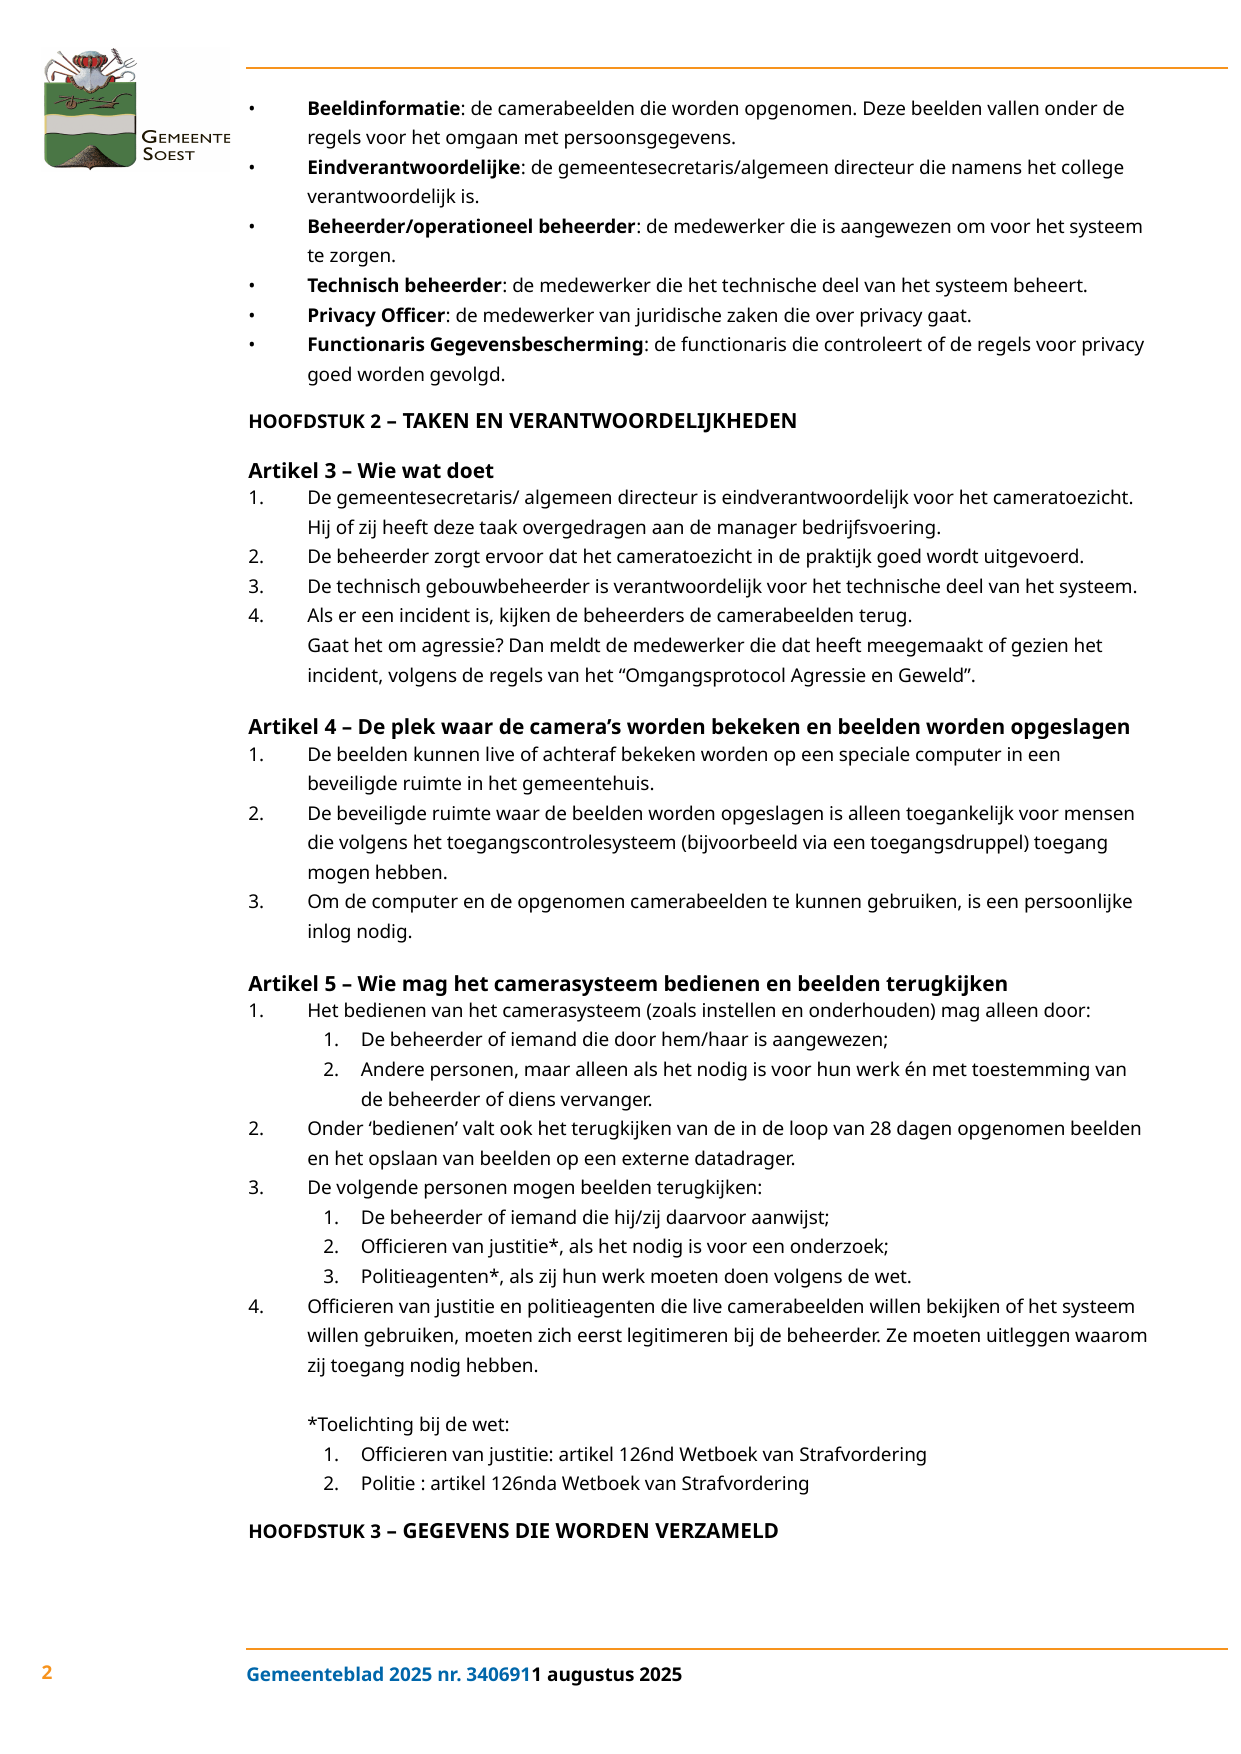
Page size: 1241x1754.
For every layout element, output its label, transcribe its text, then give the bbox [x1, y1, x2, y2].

list De beelden kunnen live of achteraf bekeken worden op een speciale computer in een beveiligde ruimte in het gemeentehuis. [248, 741, 1152, 796]
list Privacy Officer: de medewerker van juridische zaken die over privacy gaat. [248, 302, 1152, 328]
list Politie : artikel 126nda Wetboek van Strafvordering [323, 1470, 1152, 1496]
list De technisch gebouwbeheerder is verantwoordelijk voor het technische deel van het systeem. [248, 573, 1152, 599]
list Het bedienen van het camerasysteem (zoals instellen en onderhouden) mag alleen door: [248, 997, 1152, 1023]
list Officieren van justitie en politieagenten die live camerabeelden willen bekijken of het systeem willen gebruiken, moeten zich eerst legitimeren bij de beheerder. Ze moeten uitleggen waarom zij toegang nodig hebben. [248, 1293, 1152, 1378]
list Officieren van justitie: artikel 126nd Wetboek van Strafvordering [323, 1441, 1152, 1467]
text Artikel 5 – Wie mag het camerasysteem bedienen en beelden terugkijken [248, 969, 1152, 997]
list Beeldinformatie: de camerabeelden die worden opgenomen. Deze beelden vallen onder de regels voor het omgaan met persoonsgegevens. [248, 95, 1152, 150]
list Eindverantwoordelijke: de gemeentesecretaris/algemeen directeur die namens het college verantwoordelijk is. [248, 154, 1152, 209]
list De beheerder of iemand die hij/zij daarvoor aanwijst; [323, 1204, 1152, 1230]
picture [41, 47, 231, 172]
list Beheerder/operationeel beheerder: de medewerker die is aangewezen om voor het systeem te zorgen. [248, 213, 1152, 268]
list De beveiligde ruimte waar de beelden worden opgeslagen is alleen toegankelijk voor mensen die volgens het toegangscontrolesysteem (bijvoorbeeld via een toegangsdruppel) toegang mogen hebben. [248, 800, 1152, 885]
list De beheerder of iemand die door hem/haar is aangewezen; [323, 1027, 1152, 1052]
text HOOFDSTUK 2 – TAKEN EN VERANTWOORDELIJKHEDEN [248, 407, 1152, 435]
list Politieagenten*, als zij hun werk moeten doen volgens de wet. [323, 1263, 1152, 1289]
list Om de computer en de opgenomen camerabeelden te kunnen gebruiken, is een persoonlijke inlog nodig. [248, 889, 1152, 944]
text HOOFDSTUK 3 – GEGEVENS DIE WORDEN VERZAMELD [248, 1516, 1152, 1544]
list *Toelichting bij de wet: [248, 1411, 1152, 1437]
list Onder ‘bedienen’ valt ook het terugkijken van de in de loop van 28 dagen opgenomen beelden en het opslaan van beelden op een externe datadrager. [248, 1115, 1152, 1171]
list Officieren van justitie*, als het nodig is voor een onderzoek; [323, 1234, 1152, 1259]
list Als er een incident is, kijken de beheerders de camerabeelden terug. [248, 603, 1152, 628]
list De beheerder zorgt ervoor dat het cameratoezicht in de praktijk goed wordt uitgevoerd. [248, 543, 1152, 569]
text Artikel 3 – Wie wat doet [248, 456, 1152, 484]
list De volgende personen mogen beelden terugkijken: [248, 1174, 1152, 1200]
list De gemeentesecretaris/ algemeen directeur is eindverantwoordelijk voor het cameratoezicht. Hij of zij heeft deze taak overgedragen aan de manager bedrijfsvoering. [248, 484, 1152, 540]
list Technisch beheerder: de medewerker die het technische deel van het systeem beheert. [248, 272, 1152, 298]
list Functionaris Gegevensbescherming: de functionaris die controleert of de regels voor privacy goed worden gevolgd. [248, 331, 1152, 387]
list Gaat het om agressie? Dan meldt de medewerker die dat heeft meegemaakt of gezien het incident, volgens de regels van het “Omgangsprotocol Agressie en Geweld”. [248, 632, 1152, 688]
list Andere personen, maar alleen als het nodig is voor hun werk én met toestemming van de beheerder of diens vervanger. [323, 1056, 1152, 1112]
text Artikel 4 – De plek waar de camera’s worden bekeken en beelden worden opgeslagen [248, 712, 1152, 741]
